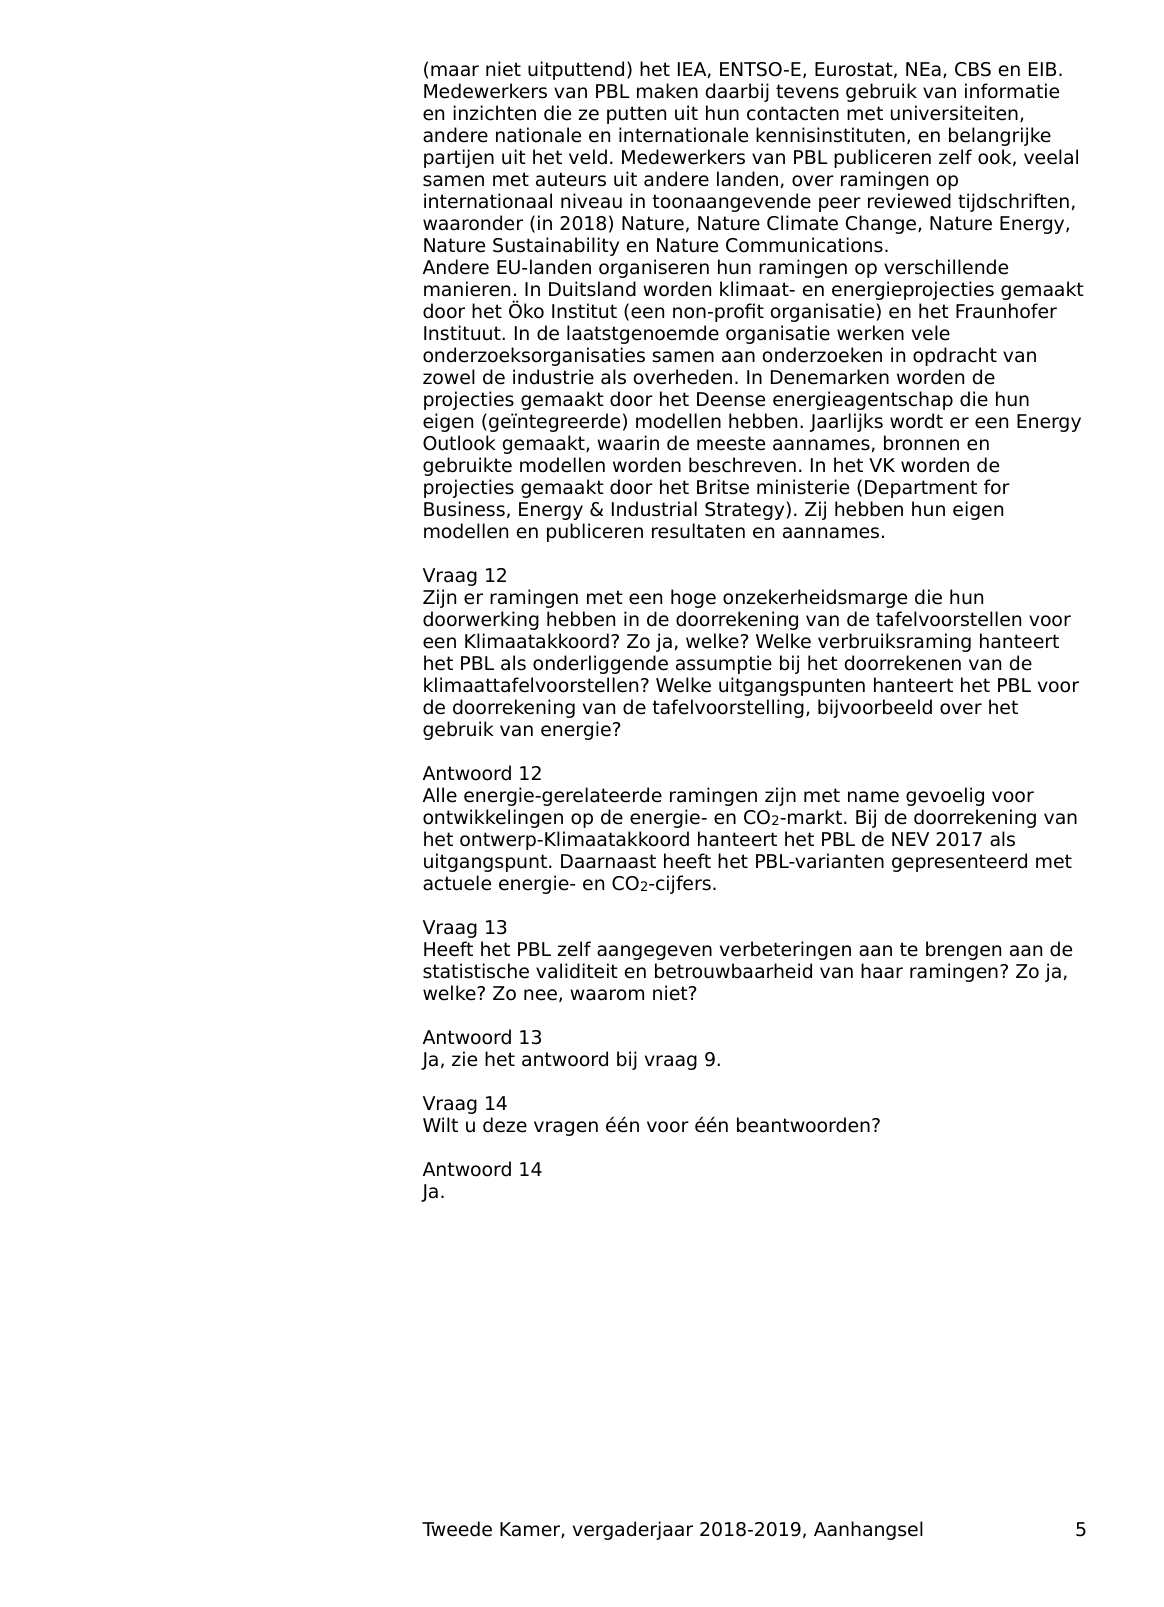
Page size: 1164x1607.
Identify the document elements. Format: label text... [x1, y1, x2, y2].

text Wilt u deze vragen één voor één beantwoorden? [422, 1115, 1087, 1137]
text Vraag 14 [422, 1093, 1087, 1115]
text Heeft het PBL zelf aangegeven verbeteringen aan te brengen aan de statistische validiteit en betrouwbaarheid van haar ramingen? Zo ja, welke? Zo nee, waarom niet? [422, 939, 1087, 1005]
text Antwoord 12 [422, 763, 1087, 785]
text Andere EU-landen organiseren hun ramingen op verschillende manieren. In Duitsland worden klimaat- en energieprojecties gemaakt door het Öko Institut (een non-profit organisatie) en het Fraunhofer Instituut. In de laatstgenoemde organisatie werken vele onderzoeksorganisaties samen aan onderzoeken in opdracht van zowel de industrie als overheden. In Denemarken worden de projecties gemaakt door het Deense energieagentschap die hun eigen (geïntegreerde) modellen hebben. Jaarlijks wordt er een Energy Outlook gemaakt, waarin de meeste aannames, bronnen en gebruikte modellen worden beschreven. In het VK worden de projecties gemaakt door het Britse ministerie (Department for Business, Energy & Industrial Strategy). Zij hebben hun eigen modellen en publiceren resultaten en aannames. [422, 257, 1087, 543]
text (maar niet uitputtend) het IEA, ENTSO-E, Eurostat, NEa, CBS en EIB. Medewerkers van PBL maken daarbij tevens gebruik van informatie en inzichten die ze putten uit hun contacten met universiteiten, andere nationale en internationale kennisinstituten, en belangrijke partijen uit het veld. Medewerkers van PBL publiceren zelf ook, veelal samen met auteurs uit andere landen, over ramingen op internationaal niveau in toonaangevende peer reviewed tijdschriften, waaronder (in 2018) Nature, Nature Climate Change, Nature Energy, Nature Sustainability en Nature Communications. [422, 59, 1087, 257]
text Vraag 13 [422, 917, 1087, 939]
text Ja, zie het antwoord bij vraag 9. [422, 1049, 1087, 1071]
text Antwoord 13 [422, 1027, 1087, 1049]
text Alle energie-gerelateerde ramingen zijn met name gevoelig voor ontwikkelingen op de energie- en CO2-markt. Bij de doorrekening van het ontwerp-Klimaatakkoord hanteert het PBL de NEV 2017 als uitgangspunt. Daarnaast heeft het PBL-varianten gepresenteerd met actuele energie- en CO2-cijfers. [422, 785, 1087, 895]
text Antwoord 14 [422, 1159, 1087, 1181]
text Zijn er ramingen met een hoge onzekerheidsmarge die hun doorwerking hebben in de doorrekening van de tafelvoorstellen voor een Klimaatakkoord? Zo ja, welke? Welke verbruiksraming hanteert het PBL als onderliggende assumptie bij het doorrekenen van de klimaattafelvoorstellen? Welke uitgangspunten hanteert het PBL voor de doorrekening van de tafelvoorstelling, bijvoorbeeld over het gebruik van energie? [422, 587, 1087, 741]
text Ja. [422, 1181, 1087, 1203]
text Vraag 12 [422, 565, 1087, 587]
